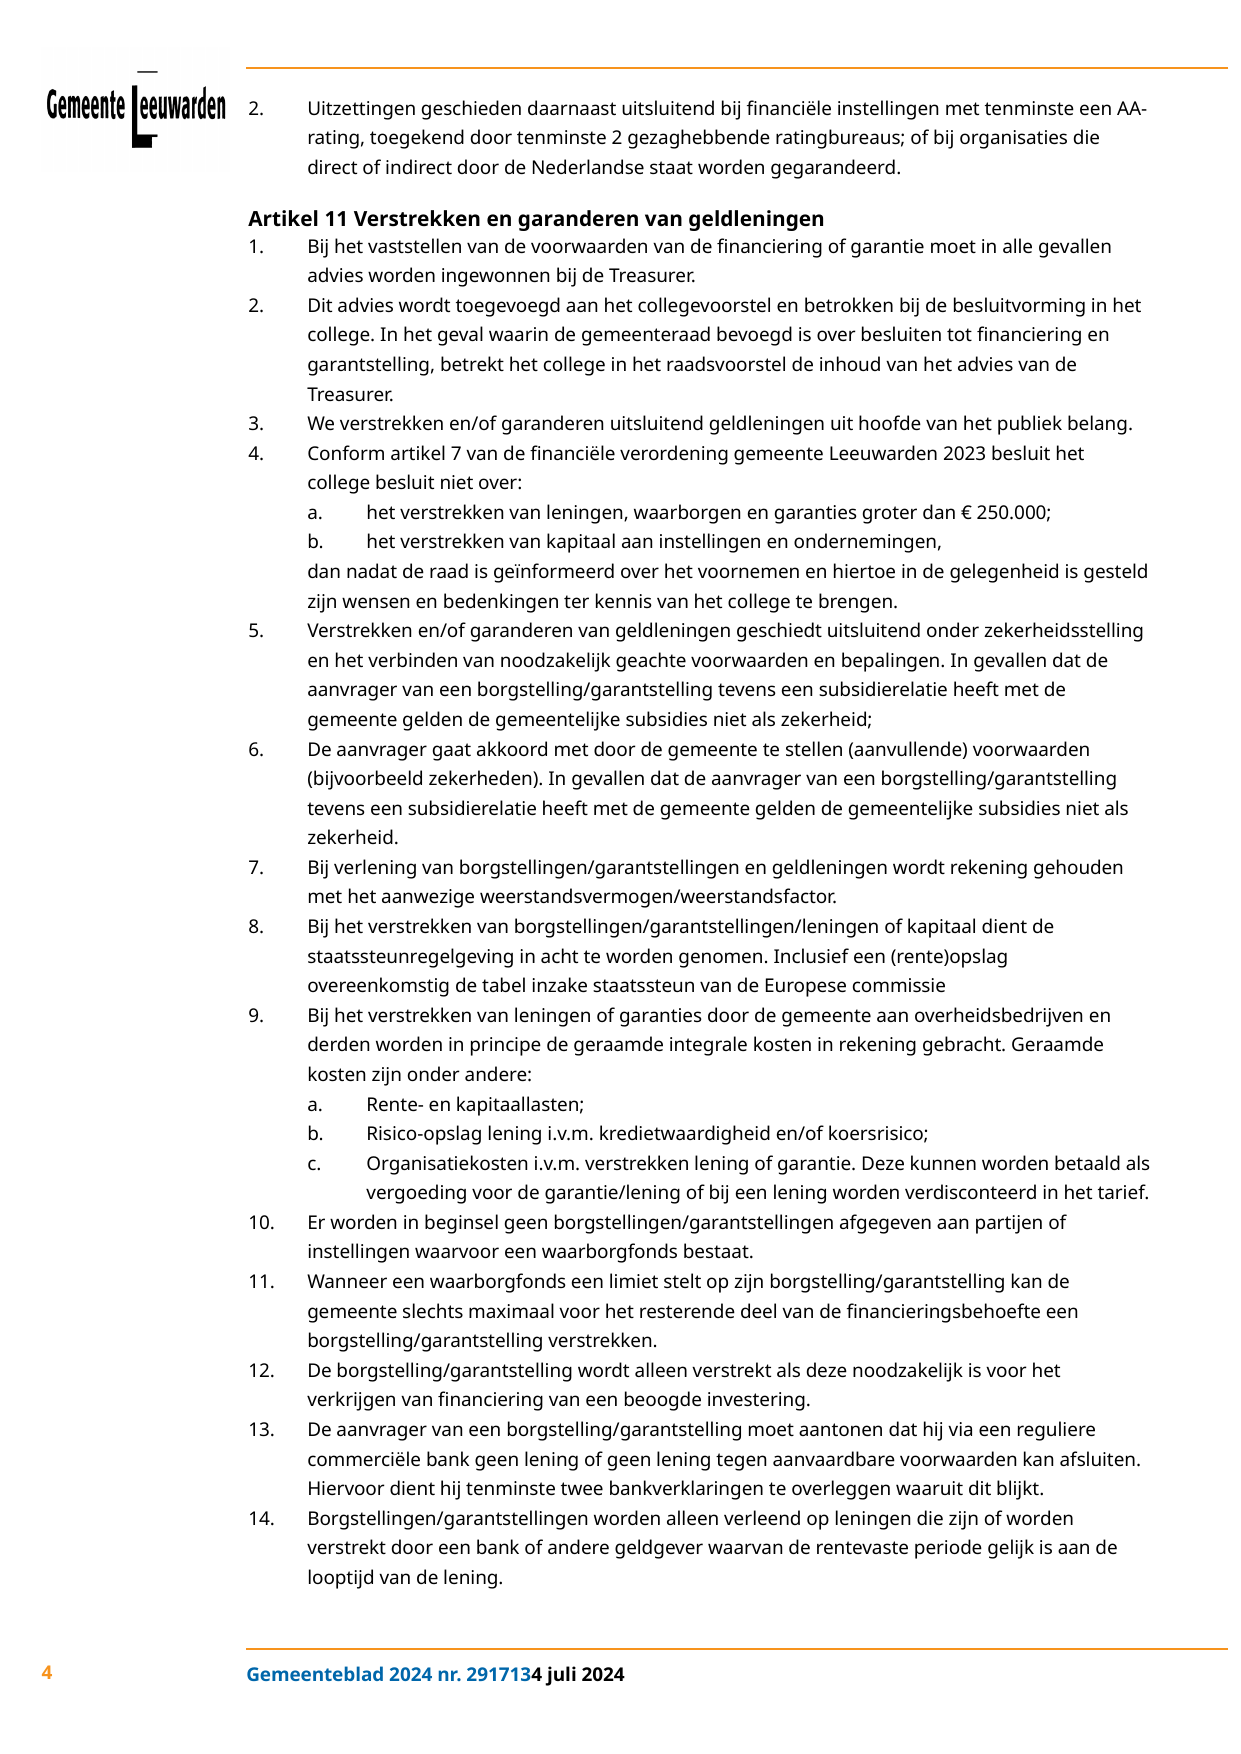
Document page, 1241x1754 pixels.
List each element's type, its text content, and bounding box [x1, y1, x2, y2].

list Borgstellingen/garantstellingen worden alleen verleend op leningen die zijn of worden verstrekt door een bank of andere geldgever waarvan de rentevaste periode gelijk is aan de looptijd van de lening. [248, 1505, 1152, 1590]
list Dit advies wordt toegevoegd aan het collegevoorstel en betrokken bij de besluitvorming in het college. In het geval waarin de gemeenteraad bevoegd is over besluiten tot financiering en garantstelling, betrekt het college in het raadsvoorstel de inhoud van het advies van de Treasurer. [248, 292, 1152, 406]
list het verstrekken van leningen, waarborgen en garanties groter dan € 250.000; [307, 499, 1152, 525]
text Artikel 11 Verstrekken en garanderen van geldleningen [248, 204, 1152, 233]
list Er worden in beginsel geen borgstellingen/garantstellingen afgegeven aan partijen of instellingen waarvoor een waarborgfonds bestaat. [248, 1209, 1152, 1264]
list Risico-opslag lening i.v.m. kredietwaardigheid en/of koersrisico; [307, 1120, 1152, 1146]
list Wanneer een waarborgfonds een limiet stelt op zijn borgstelling/garantstelling kan de gemeente slechts maximaal voor het resterende deel van de financieringsbehoefte een borgstelling/garantstelling verstrekken. [248, 1268, 1152, 1353]
list Rente- en kapitaallasten; [307, 1091, 1152, 1116]
list Organisatiekosten i.v.m. verstrekken lening of garantie. Deze kunnen worden betaald als vergoeding voor de garantie/lening of bij een lening worden verdisconteerd in het tarief. [307, 1150, 1152, 1205]
list Verstrekken en/of garanderen van geldleningen geschiedt uitsluitend onder zekerheidsstelling en het verbinden van noodzakelijk geachte voorwaarden en bepalingen. In gevallen dat de aanvrager van een borgstelling/garantstelling tevens een subsidierelatie heeft met de gemeente gelden de gemeentelijke subsidies niet als zekerheid; [248, 617, 1152, 732]
list De aanvrager gaat akkoord met door de gemeente te stellen (aanvullende) voorwaarden (bijvoorbeeld zekerheden). In gevallen dat de aanvrager van een borgstelling/garantstelling tevens een subsidierelatie heeft met de gemeente gelden de gemeentelijke subsidies niet als zekerheid. [248, 736, 1152, 850]
list Conform artikel 7 van de financiële verordening gemeente Leeuwarden 2023 besluit het college besluit niet over: [248, 440, 1152, 495]
list De aanvrager van een borgstelling/garantstelling moet aantonen dat hij via een reguliere commerciële bank geen lening of geen lening tegen aanvaardbare voorwaarden kan afsluiten. Hiervoor dient hij tenminste twee bankverklaringen te overleggen waaruit dit blijkt. [248, 1416, 1152, 1501]
list het verstrekken van kapitaal aan instellingen en ondernemingen, [307, 529, 1152, 554]
list We verstrekken en/of garanderen uitsluitend geldleningen uit hoofde van het publiek belang. [248, 410, 1152, 436]
list dan nadat de raad is geïnformeerd over het voornemen en hiertoe in de gelegenheid is gesteld zijn wensen en bedenkingen ter kennis van het college te brengen. [248, 558, 1152, 613]
list De borgstelling/garantstelling wordt alleen verstrekt als deze noodzakelijk is voor het verkrijgen van financiering van een beoogde investering. [248, 1357, 1152, 1412]
list Bij het verstrekken van leningen of garanties door de gemeente aan overheidsbedrijven en derden worden in principe de geraamde integrale kosten in rekening gebracht. Geraamde kosten zijn onder andere: [248, 1002, 1152, 1087]
list Uitzettingen geschieden daarnaast uitsluitend bij financiële instellingen met tenminste een AA-rating, toegekend door tenminste 2 gezaghebbende ratingbureaus; of bij organisaties die direct of indirect door de Nederlandse staat worden gegarandeerd. [248, 95, 1152, 180]
list Bij het vaststellen van de voorwaarden van de financiering of garantie moet in alle gevallen advies worden ingewonnen bij de Treasurer. [248, 233, 1152, 288]
list Bij het verstrekken van borgstellingen/garantstellingen/leningen of kapitaal dient de staatssteunregelgeving in acht te worden genomen. Inclusief een (rente)opslag overeenkomstig de tabel inzake staatssteun van de Europese commissie [248, 913, 1152, 998]
list Bij verlening van borgstellingen/garantstellingen en geldleningen wordt rekening gehouden met het aanwezige weerstandsvermogen/weerstandsfactor. [248, 854, 1152, 909]
picture [41, 47, 231, 172]
